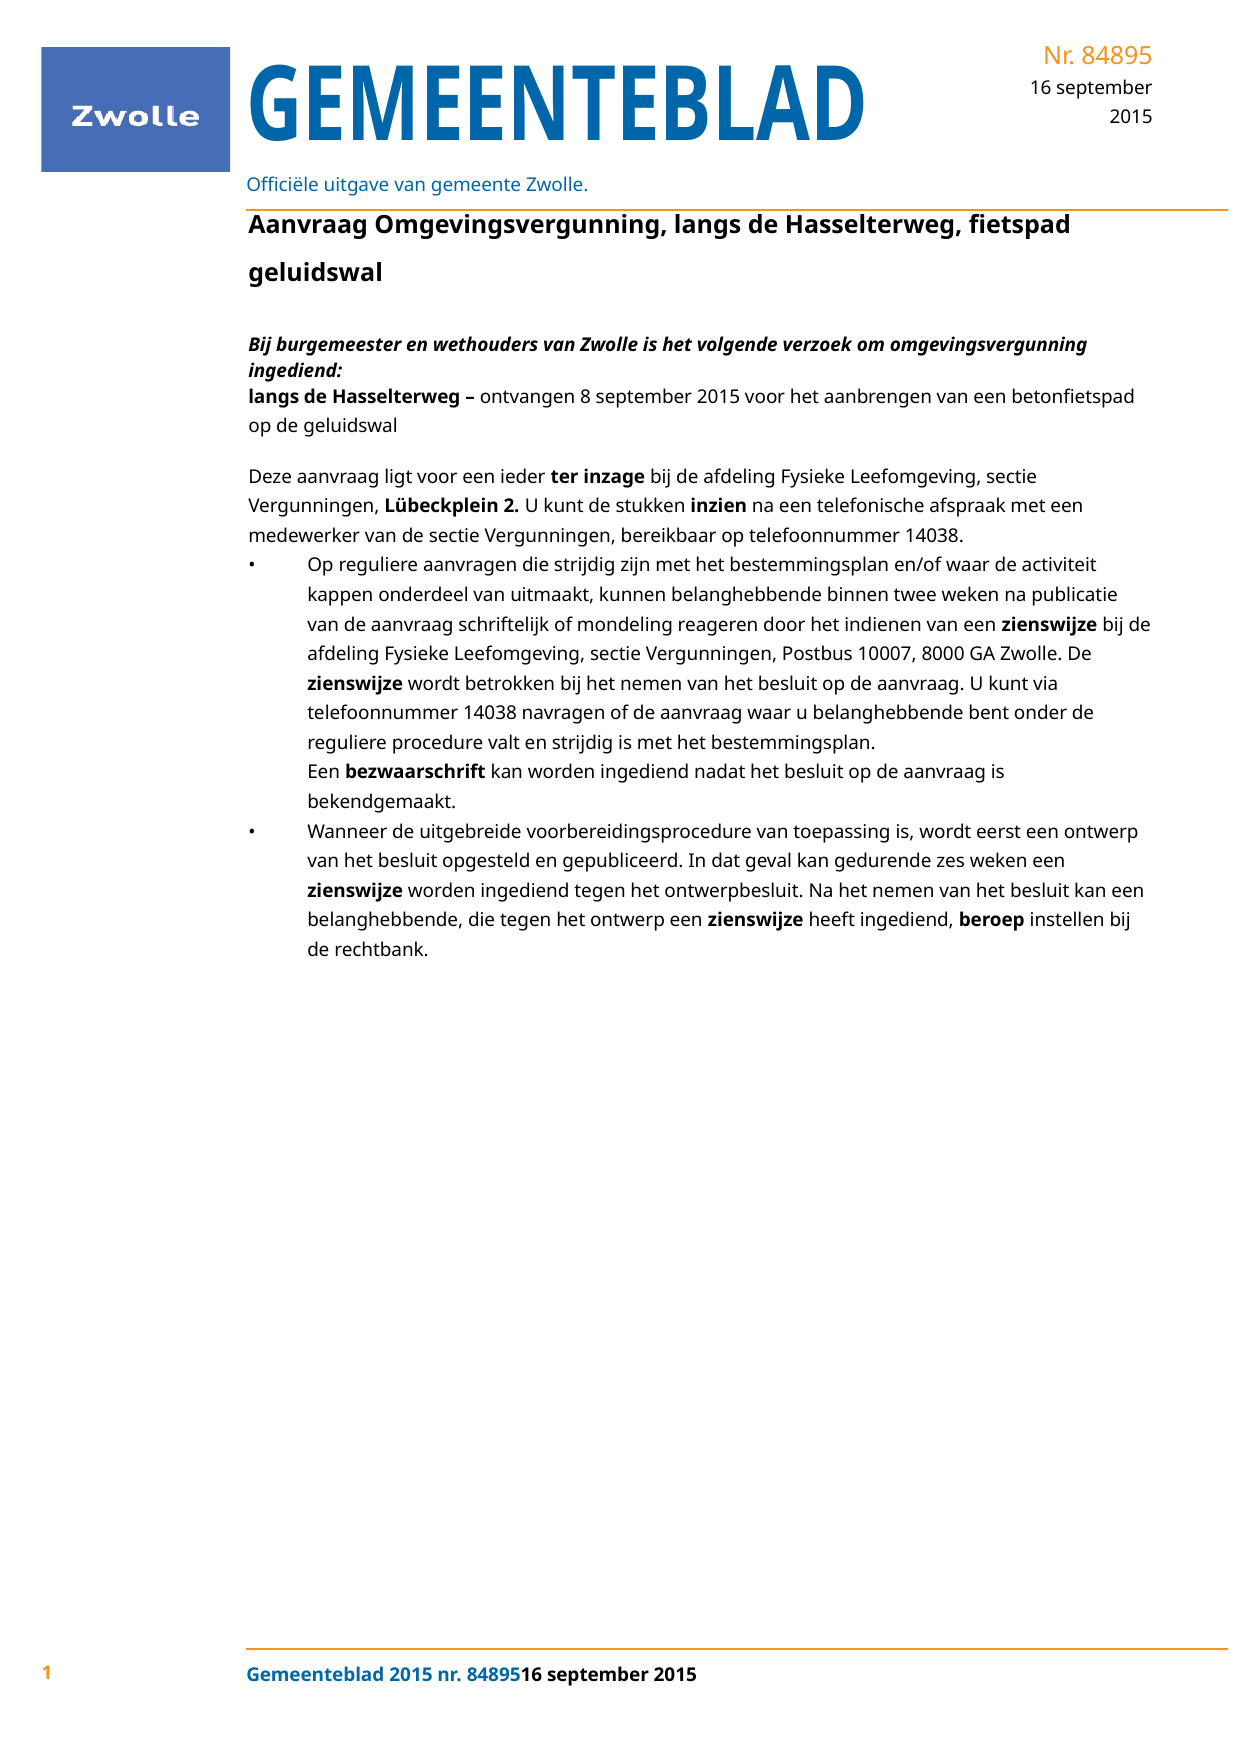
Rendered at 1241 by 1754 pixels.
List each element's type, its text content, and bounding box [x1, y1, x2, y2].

text Deze aanvraag ligt voor een ieder ter inzage bij de afdeling Fysieke Leefomgeving, sectie Vergunningen, Lübeckplein 2. U kunt de stukken inzien na een telefonische afspraak met een medewerker van de sectie Vergunningen, bereikbaar op telefoonnummer 14038. [248, 463, 1152, 548]
text Aanvraag Omgevingsvergunning, langs de Hasselterweg, fietspad geluidswal [248, 211, 1152, 288]
text Bij burgemeester en wethouders van Zwolle is het volgende verzoek om omgevingsvergunning ingediend: [248, 331, 1152, 383]
list Een bezwaarschrift kan worden ingediend nadat het besluit op de aanvraag is bekendgemaakt. [248, 759, 1152, 814]
picture [41, 47, 231, 172]
list Op reguliere aanvragen die strijdig zijn met het bestemmingsplan en/of waar de activiteit kappen onderdeel van uitmaakt, kunnen belanghebbende binnen twee weken na publicatie van de aanvraag schriftelijk of mondeling reageren door het indienen van een zienswijze bij de afdeling Fysieke Leefomgeving, sectie Vergunningen, Postbus 10007, 8000 GA Zwolle. De zienswijze wordt betrokken bij het nemen van het besluit op de aanvraag. U kunt via telefoonnummer 14038 navragen of de aanvraag waar u belanghebbende bent onder de reguliere procedure valt en strijdig is met het bestemmingsplan. [248, 552, 1152, 755]
list Wanneer de uitgebreide voorbereidingsprocedure van toepassing is, wordt eerst een ontwerp van het besluit opgesteld en gepubliceerd. In dat geval kan gedurende zes weken een zienswijze worden ingediend tegen het ontwerpbesluit. Na het nemen van het besluit kan een belanghebbende, die tegen het ontwerp een zienswijze heeft ingediend, beroep instellen bij de rechtbank. [248, 818, 1152, 962]
text langs de Hasselterweg – ontvangen 8 september 2015 voor het aanbrengen van een betonfietspad op de geluidswal [248, 383, 1152, 438]
